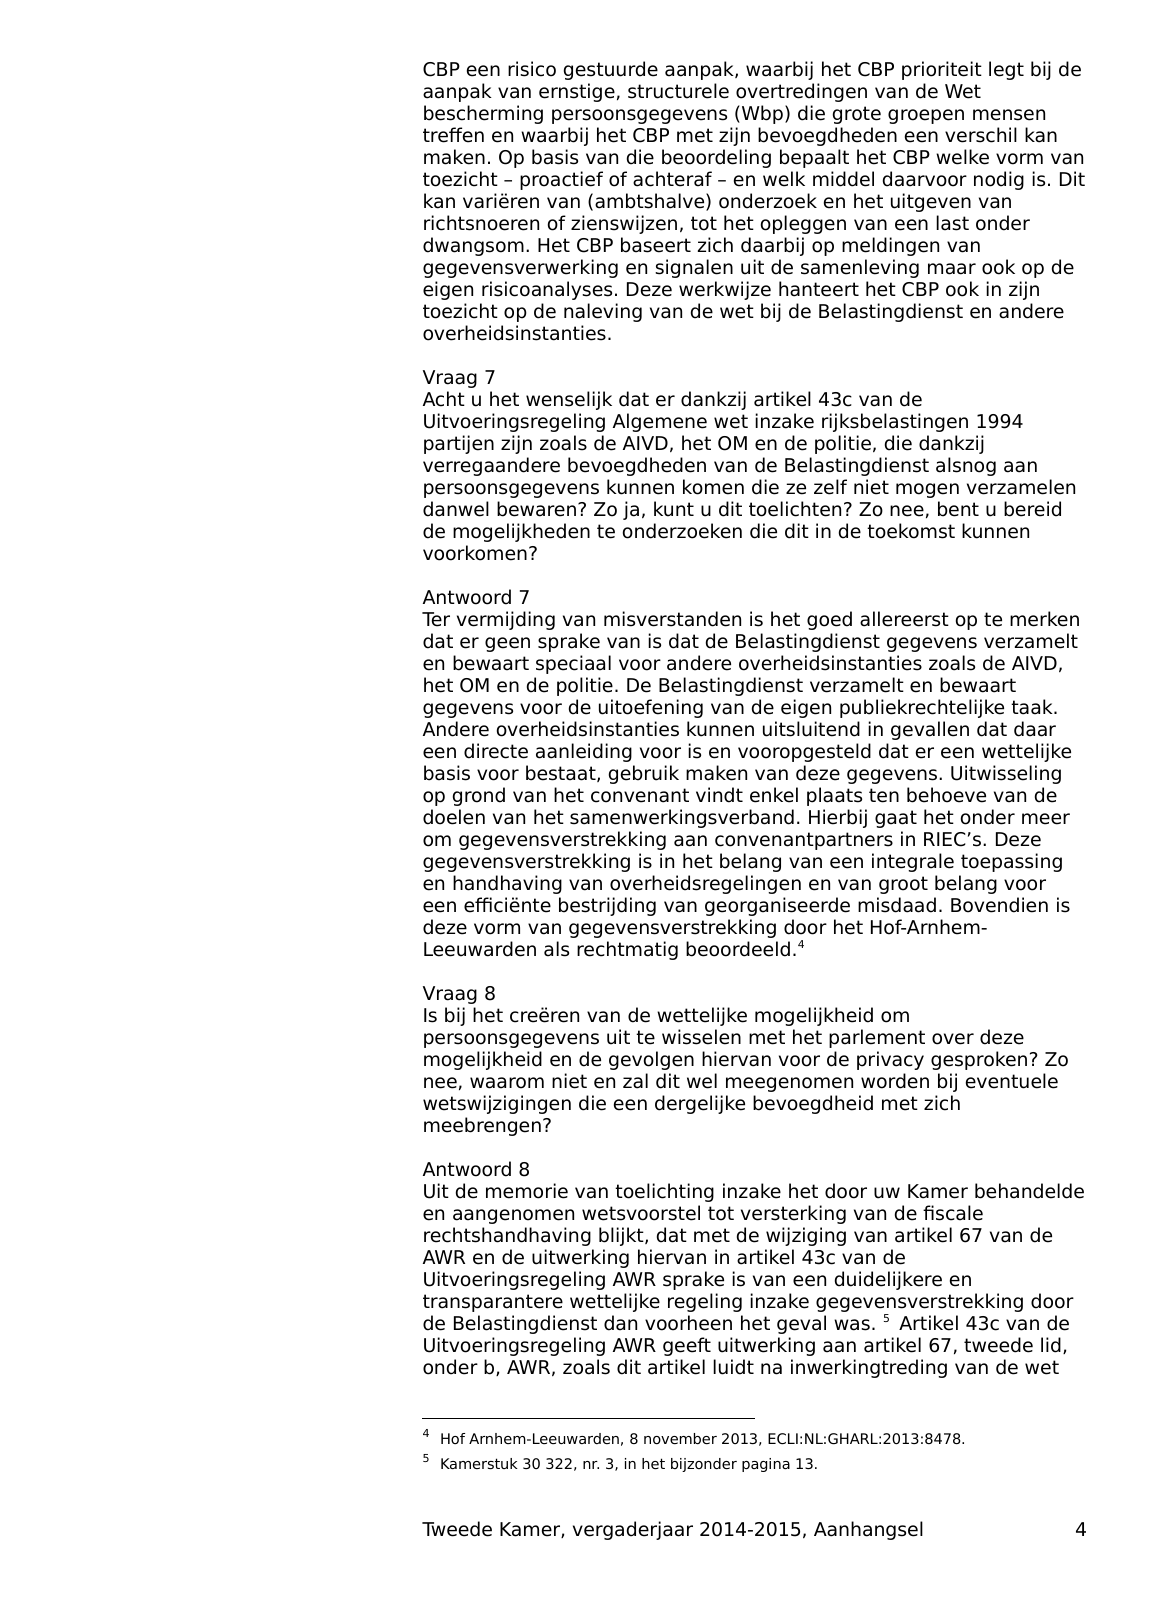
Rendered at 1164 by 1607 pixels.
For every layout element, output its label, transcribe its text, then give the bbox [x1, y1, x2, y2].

text Uit de memorie van toelichting inzake het door uw Kamer behandelde en aangenomen wetsvoorstel tot versterking van de fiscale rechtshandhaving blijkt, dat met de wijziging van artikel 67 van de AWR en de uitwerking hiervan in artikel 43c van de Uitvoeringsregeling AWR sprake is van een duidelijkere en transparantere wettelijke regeling inzake gegevensverstrekking door de Belastingdienst dan voorheen het geval was. Artikel 43c van de Uitvoeringsregeling AWR geeft uitwerking aan artikel 67, tweede lid, onder b, AWR, zoals dit artikel luidt na inwerkingtreding van de wet [422, 1181, 1087, 1379]
text Vraag 7 [422, 367, 1087, 389]
text CBP een risico gestuurde aanpak, waarbij het CBP prioriteit legt bij de aanpak van ernstige, structurele overtredingen van de Wet bescherming persoonsgegevens (Wbp) die grote groepen mensen treffen en waarbij het CBP met zijn bevoegdheden een verschil kan maken. Op basis van die beoordeling bepaalt het CBP welke vorm van toezicht – proactief of achteraf – en welk middel daarvoor nodig is. Dit kan variëren van (ambtshalve) onderzoek en het uitgeven van richtsnoeren of zienswijzen, tot het opleggen van een last onder dwangsom. Het CBP baseert zich daarbij op meldingen van gegevensverwerking en signalen uit de samenleving maar ook op de eigen risicoanalyses. Deze werkwijze hanteert het CBP ook in zijn toezicht op de naleving van de wet bij de Belastingdienst en andere overheidsinstanties. [422, 59, 1087, 345]
text Vraag 8 [422, 983, 1087, 1005]
text Ter vermijding van misverstanden is het goed allereerst op te merken dat er geen sprake van is dat de Belastingdienst gegevens verzamelt en bewaart speciaal voor andere overheidsinstanties zoals de AIVD, het OM en de politie. De Belastingdienst verzamelt en bewaart gegevens voor de uitoefening van de eigen publiekrechtelijke taak. Andere overheidsinstanties kunnen uitsluitend in gevallen dat daar een directe aanleiding voor is en vooropgesteld dat er een wettelijke basis voor bestaat, gebruik maken van deze gegevens. Uitwisseling op grond van het convenant vindt enkel plaats ten behoeve van de doelen van het samenwerkingsverband. Hierbij gaat het onder meer om gegevensverstrekking aan convenantpartners in RIEC’s. Deze gegevensverstrekking is in het belang van een integrale toepassing en handhaving van overheidsregelingen en van groot belang voor een efficiënte bestrijding van georganiseerde misdaad. Bovendien is deze vorm van gegevensverstrekking door het Hof-Arnhem-Leeuwarden als rechtmatig beoordeeld. [422, 609, 1087, 961]
text Is bij het creëren van de wettelijke mogelijkheid om persoonsgegevens uit te wisselen met het parlement over deze mogelijkheid en de gevolgen hiervan voor de privacy gesproken? Zo nee, waarom niet en zal dit wel meegenomen worden bij eventuele wetswijzigingen die een dergelijke bevoegdheid met zich meebrengen? [422, 1005, 1087, 1137]
text Kamerstuk 30 322, nr. 3, in het bijzonder pagina 13. [422, 1452, 1087, 1474]
text Antwoord 8 [422, 1159, 1087, 1181]
text Antwoord 7 [422, 587, 1087, 609]
text Acht u het wenselijk dat er dankzij artikel 43c van de Uitvoeringsregeling Algemene wet inzake rijksbelastingen 1994 partijen zijn zoals de AIVD, het OM en de politie, die dankzij verregaandere bevoegdheden van de Belastingdienst alsnog aan persoonsgegevens kunnen komen die ze zelf niet mogen verzamelen danwel bewaren? Zo ja, kunt u dit toelichten? Zo nee, bent u bereid de mogelijkheden te onderzoeken die dit in de toekomst kunnen voorkomen? [422, 389, 1087, 565]
text Hof Arnhem-Leeuwarden, 8 november 2013, ECLI:NL:GHARL:2013:8478. [422, 1427, 1087, 1449]
